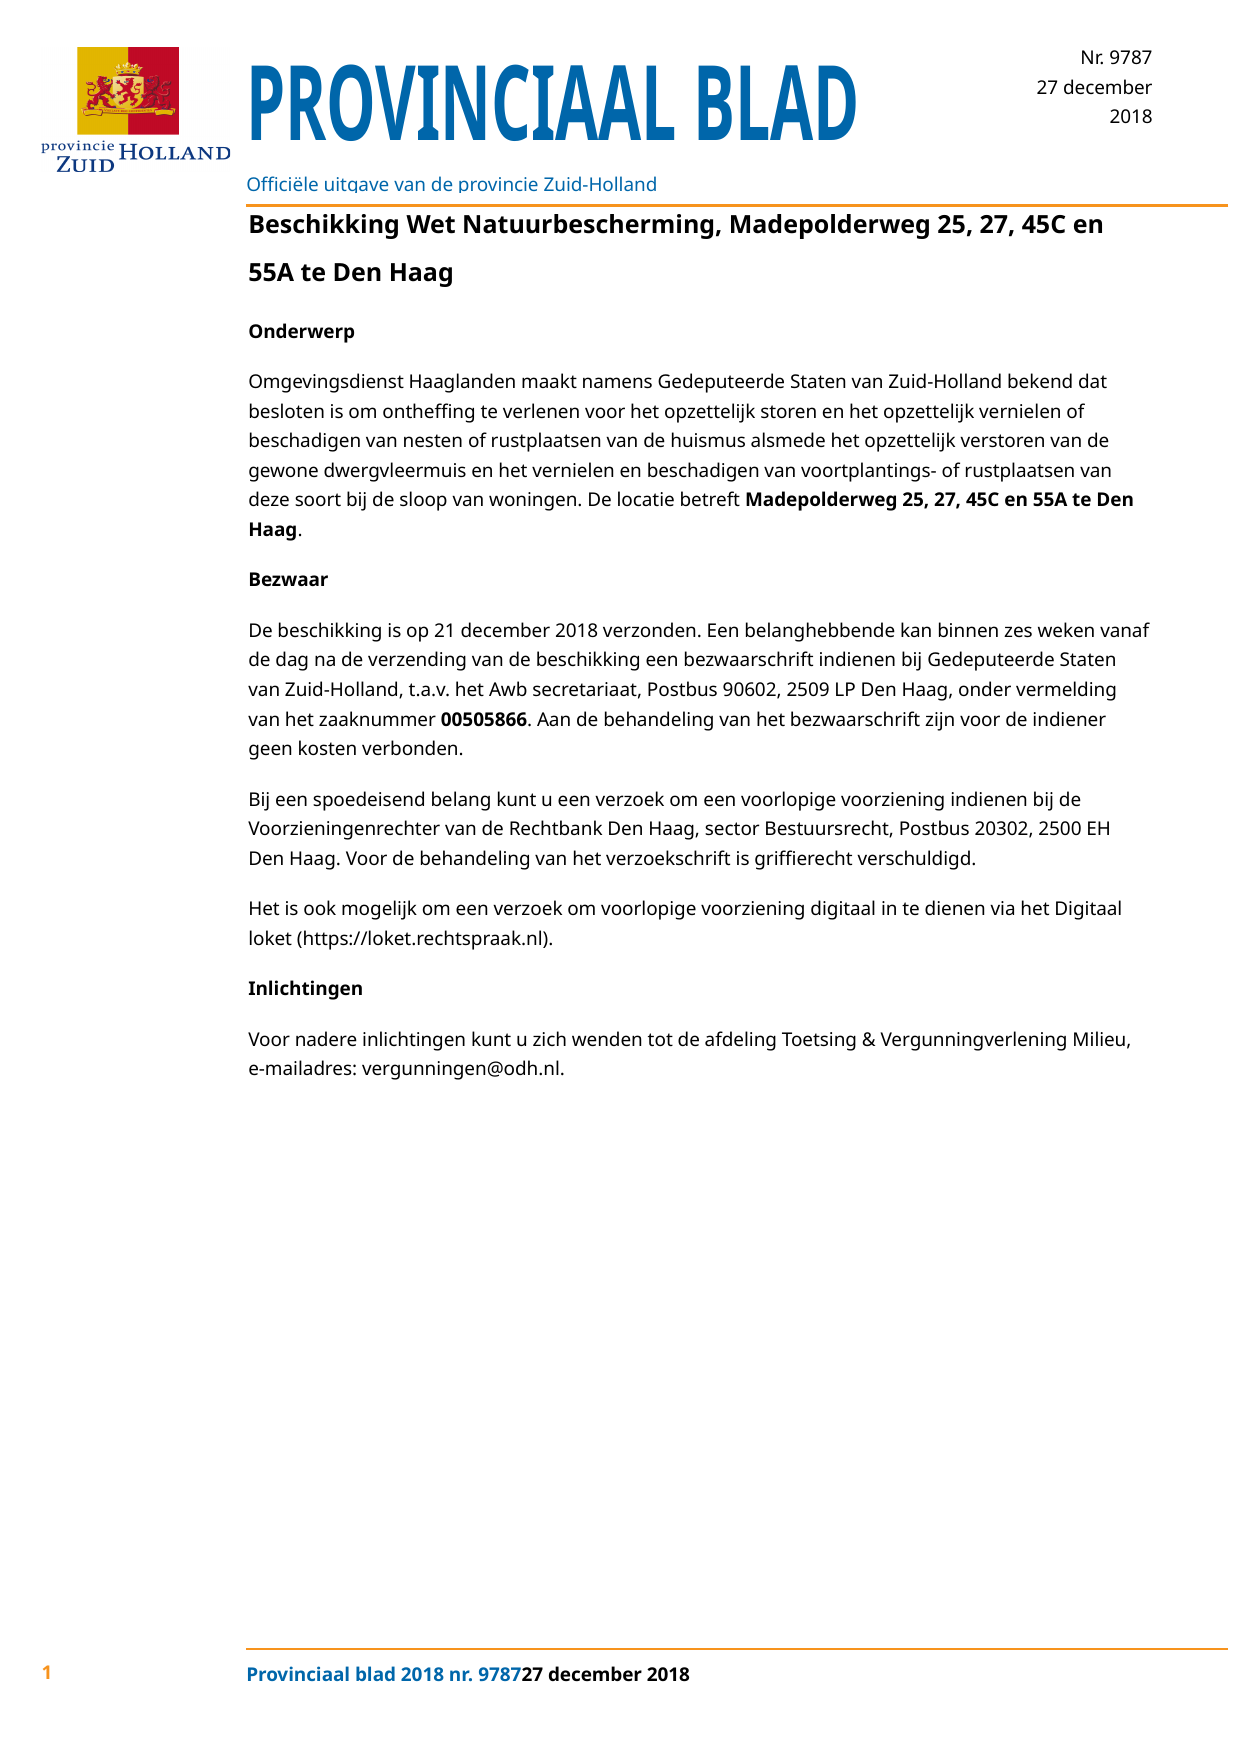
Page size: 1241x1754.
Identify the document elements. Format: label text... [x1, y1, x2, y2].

text De beschikking is op 21 december 2018 verzonden. Een belanghebbende kan binnen zes weken vanaf de dag na de verzending van de beschikking een bezwaarschrift indienen bij Gedeputeerde Staten van Zuid-Holland, t.a.v. het Awb secretariaat, Postbus 90602, 2509 LP Den Haag, onder vermelding van het zaaknummer 00505866. Aan de behandeling van het bezwaarschrift zijn voor de indiener geen kosten verbonden. [248, 617, 1152, 761]
text Onderwerp [248, 318, 1152, 344]
picture [41, 47, 231, 172]
text Bij een spoedeisend belang kunt u een verzoek om een voorlopige voorziening indienen bij de Voorzieningenrechter van de Rechtbank Den Haag, sector Bestuursrecht, Postbus 20302, 2500 EH Den Haag. Voor de behandeling van het verzoekschrift is griffierecht verschuldigd. [248, 786, 1152, 871]
text Bezwaar [248, 567, 1152, 592]
text Omgevingsdienst Haaglanden maakt namens Gedeputeerde Staten van Zuid-Holland bekend dat besloten is om ontheffing te verlenen voor het opzettelijk storen en het opzettelijk vernielen of beschadigen van nesten of rustplaatsen van de huismus alsmede het opzettelijk verstoren van de gewone dwergvleermuis en het vernielen en beschadigen van voortplantings- of rustplaatsen van deze soort bij de sloop van woningen. De locatie betreft Madepolderweg 25, 27, 45C en 55A te Den Haag. [248, 368, 1152, 542]
text Het is ook mogelijk om een verzoek om voorlopige voorziening digitaal in te dienen via het Digitaal loket (https://loket.rechtspraak.nl). [248, 895, 1152, 951]
text Beschikking Wet Natuurbescherming, Madepolderweg 25, 27, 45C en 55A te Den Haag [248, 207, 1152, 288]
text Inlichtingen [248, 975, 1152, 1001]
text Voor nadere inlichtingen kunt u zich wenden tot de afdeling Toetsing & Vergunningverlening Milieu, e-mailadres: vergunningen@odh.nl. [248, 1026, 1152, 1081]
